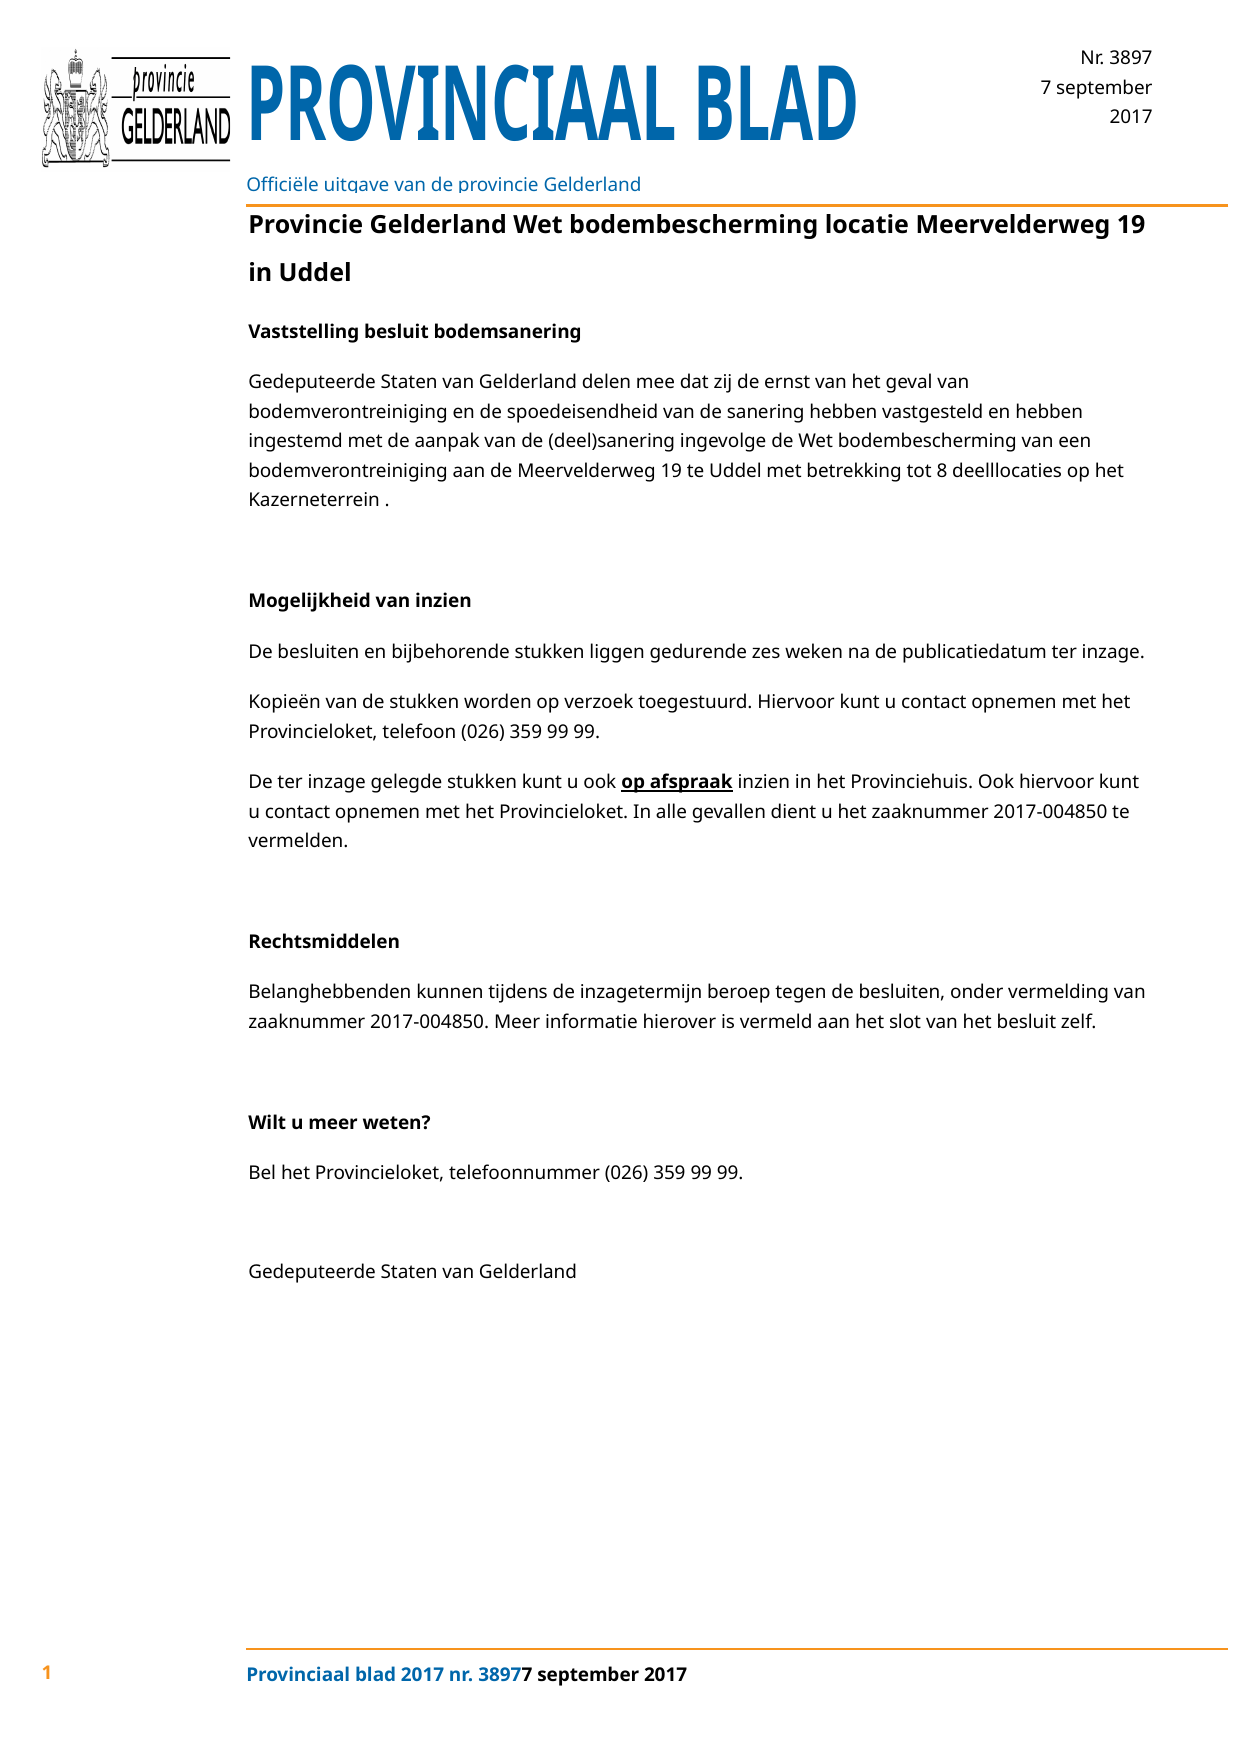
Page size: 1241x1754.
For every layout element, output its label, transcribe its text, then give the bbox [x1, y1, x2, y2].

text Rechtsmiddelen [248, 928, 1152, 954]
text Gedeputeerde Staten van Gelderland [248, 1258, 1152, 1283]
text Bel het Provincieloket, telefoonnummer (026) 359 99 99. [248, 1159, 1152, 1185]
picture [41, 47, 231, 172]
text Mogelijkheid van inzien [248, 587, 1152, 613]
text De ter inzage gelegde stukken kunt u ook op afspraak inzien in het Provinciehuis. Ook hiervoor kunt u contact opnemen met het Provincieloket. In alle gevallen dient u het zaaknummer 2017-004850 te vermelden. [248, 768, 1152, 853]
text Provincie Gelderland Wet bodembescherming locatie Meervelderweg 19 in Uddel [248, 207, 1152, 288]
text Kopieën van de stukken worden op verzoek toegestuurd. Hiervoor kunt u contact opnemen met het Provincieloket, telefoon (026) 359 99 99. [248, 688, 1152, 744]
text Gedeputeerde Staten van Gelderland delen mee dat zij de ernst van het geval van bodemverontreiniging en de spoedeisendheid van de sanering hebben vastgesteld en hebben ingestemd met de aanpak van de (deel)sanering ingevolge de Wet bodembescherming van een bodemverontreiniging aan de Meervelderweg 19 te Uddel met betrekking tot 8 deelllocaties op het Kazerneterrein . [248, 368, 1152, 512]
text De besluiten en bijbehorende stukken liggen gedurende zes weken na de publicatiedatum ter inzage. [248, 638, 1152, 664]
text Vaststelling besluit bodemsanering [248, 318, 1152, 344]
text Belanghebbenden kunnen tijdens de inzagetermijn beroep tegen de besluiten, onder vermelding van zaaknummer 2017-004850. Meer informatie hierover is vermeld aan het slot van het besluit zelf. [248, 979, 1152, 1034]
text Wilt u meer weten? [248, 1109, 1152, 1135]
